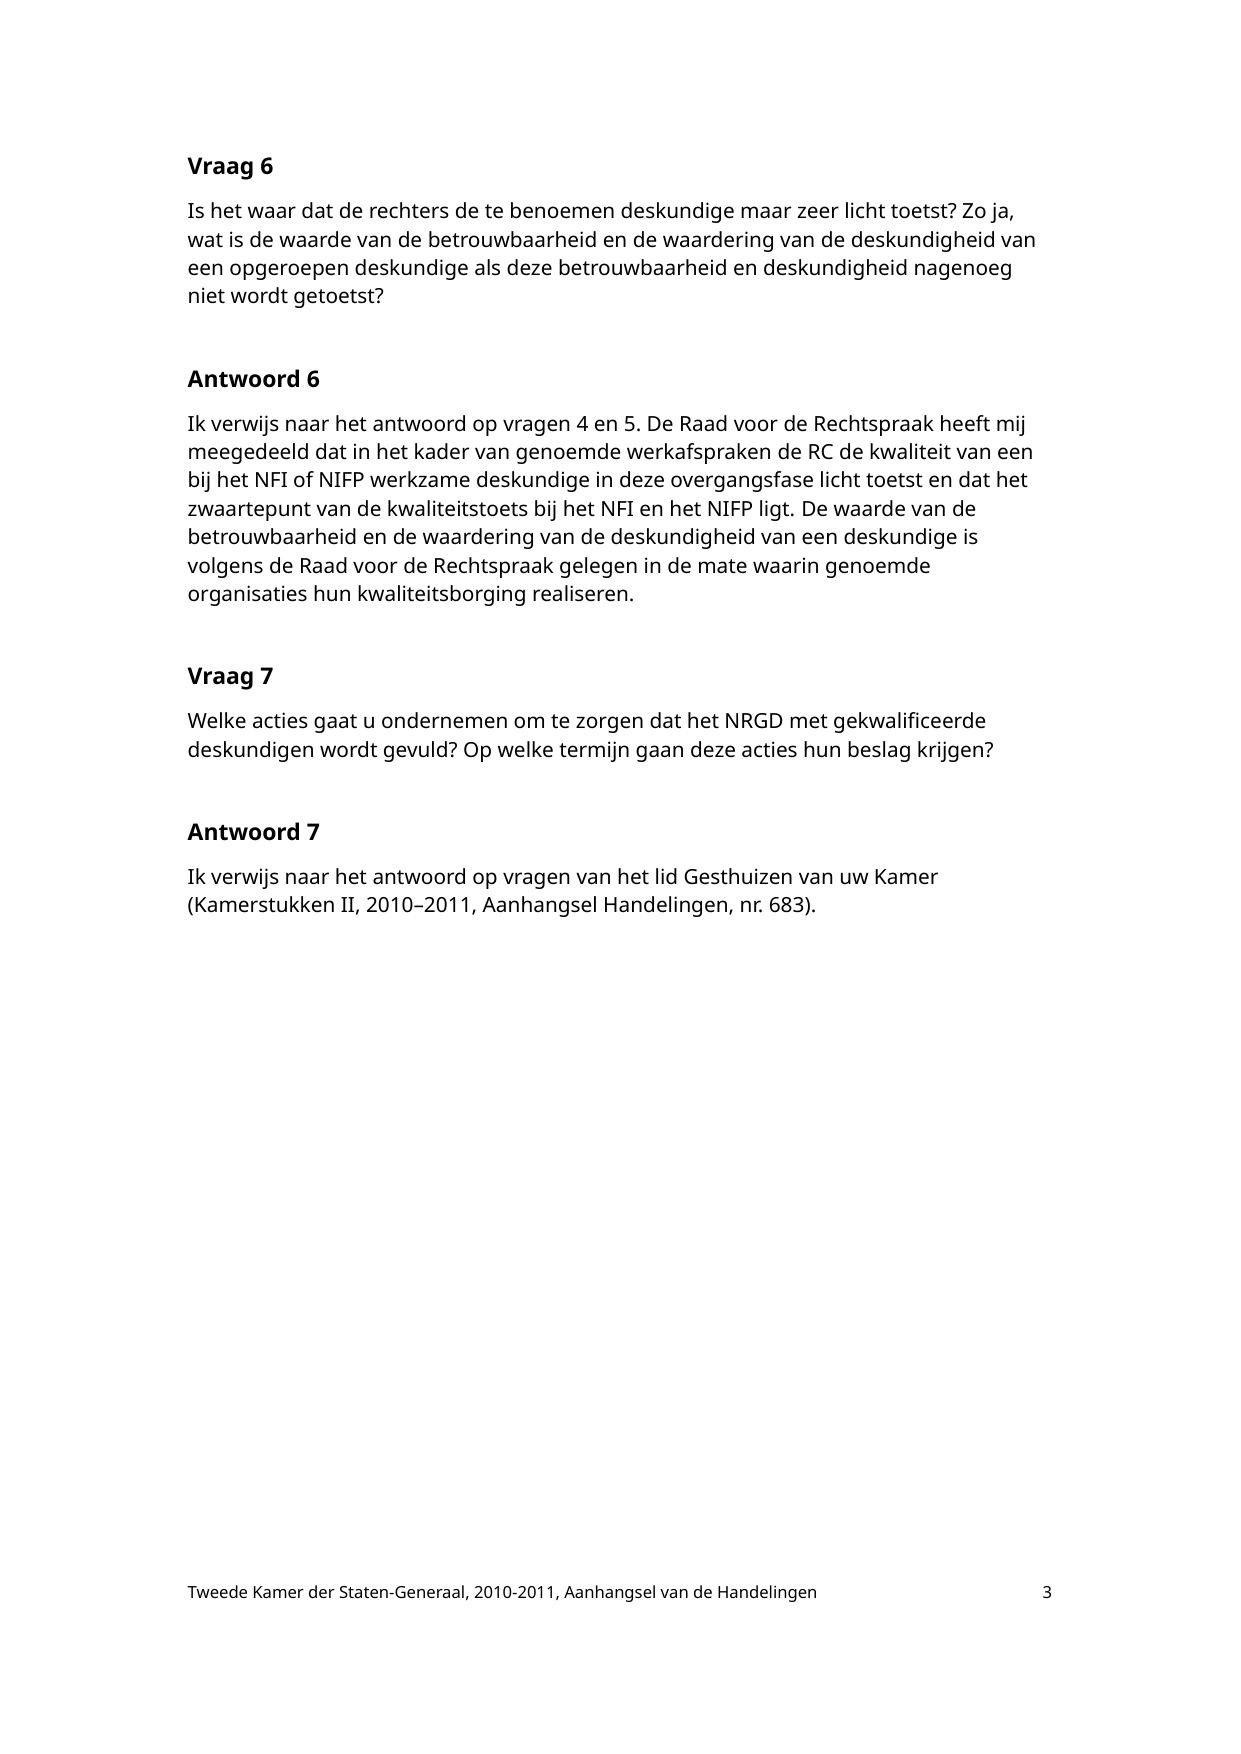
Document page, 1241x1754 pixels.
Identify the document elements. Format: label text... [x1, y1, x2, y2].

text Welke acties gaat u ondernemen om te zorgen dat het NRGD met gekwalificeerde deskundigen wordt gevuld? Op welke termijn gaan deze acties hun beslag krijgen? [187, 707, 1053, 763]
text Ik verwijs naar het antwoord op vragen 4 en 5. De Raad voor de Rechtspraak heeft mij meegedeeld dat in het kader van genoemde werkafspraken de RC de kwaliteit van een bij het NFI of NIFP werkzame deskundige in deze overgangsfase licht toetst en dat het zwaartepunt van de kwaliteitstoets bij het NFI en het NIFP ligt. De waarde van de betrouwbaarheid en de waardering van de deskundigheid van een deskundige is volgens de Raad voor de Rechtspraak gelegen in de mate waarin genoemde organisaties hun kwaliteitsborging realiseren. [187, 409, 1053, 608]
subtitle Vraag 7 [187, 660, 1053, 692]
subtitle Antwoord 7 [187, 816, 1053, 847]
text Ik verwijs naar het antwoord op vragen van het lid Gesthuizen van uw Kamer (Kamerstukken II, 2010–2011, Aanhangsel Handelingen, nr. 683). [187, 862, 1053, 919]
subtitle Vraag 6 [187, 150, 1053, 181]
subtitle Antwoord 6 [187, 362, 1053, 394]
text Is het waar dat de rechters de te benoemen deskundige maar zeer licht toetst? Zo ja, wat is de waarde van de betrouwbaarheid en de waardering van de deskundigheid van een opgeroepen deskundige als deze betrouwbaarheid en deskundigheid nagenoeg niet wordt getoetst? [187, 196, 1053, 310]
